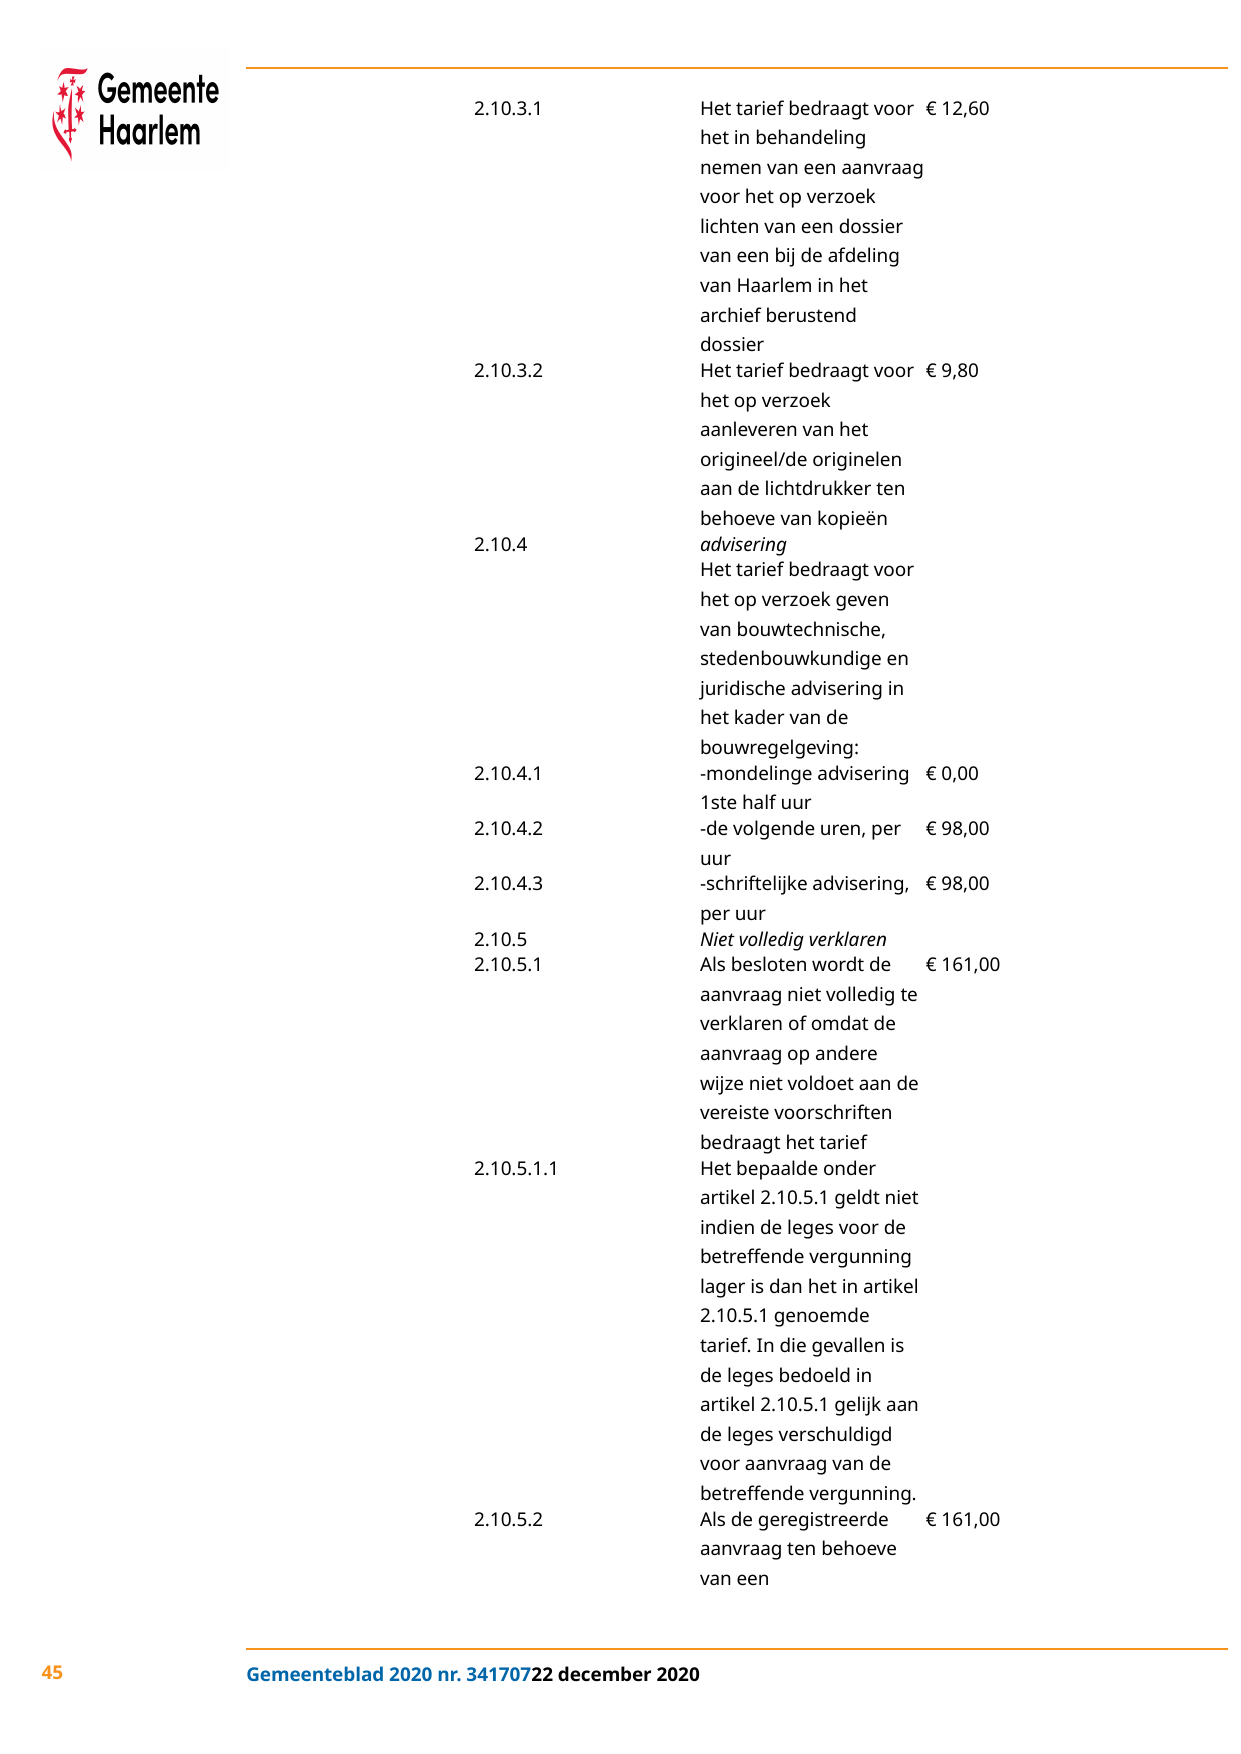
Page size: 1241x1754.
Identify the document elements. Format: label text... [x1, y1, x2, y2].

table_cell -de volgende uren, per uur [700, 815, 926, 870]
table_cell 2.10.5 [474, 926, 700, 951]
table_cell [248, 926, 474, 951]
table_cell € 98,00 [926, 870, 1152, 926]
table_cell € 9,80 [926, 357, 1152, 531]
table_cell € 12,60 [926, 95, 1152, 357]
table_cell [248, 95, 474, 357]
table_cell Niet volledig verklaren [700, 926, 926, 951]
table_cell 2.10.5.2 [474, 1506, 700, 1591]
table_cell Het tarief bedraagt voor het op verzoek geven van bouwtechnische, stedenbouwkundige en juridische advisering in het kader van de bouwregelgeving: [700, 557, 926, 760]
table_cell 2.10.4.1 [474, 760, 700, 815]
table_cell 2.10.4.2 [474, 815, 700, 870]
table_cell Het bepaalde onder artikel 2.10.5.1 geldt niet indien de leges voor de betreffende vergunning lager is dan het in artikel 2.10.5.1 genoemde tarief. In die gevallen is de leges bedoeld in artikel 2.10.5.1 gelijk aan de leges verschuldigd voor aanvraag van de betreffende vergunning. [700, 1155, 926, 1506]
table_cell [248, 1506, 474, 1591]
table_cell [248, 557, 474, 760]
table_cell Als de geregistreerde aanvraag ten behoeve van een [700, 1506, 926, 1591]
table_cell 2.10.3.2 [474, 357, 700, 531]
table_cell Als besloten wordt de aanvraag niet volledig te verklaren of omdat de aanvraag op andere wijze niet voldoet aan de vereiste voorschriften bedraagt het tarief [700, 951, 926, 1155]
table_cell [248, 357, 474, 531]
table_cell € 161,00 [926, 951, 1152, 1155]
table_cell 2.10.3.1 [474, 95, 700, 357]
table_cell [248, 870, 474, 926]
table_cell € 161,00 [926, 1506, 1152, 1591]
table_cell 2.10.5.1 [474, 951, 700, 1155]
table_cell advisering [700, 531, 926, 557]
table_cell [474, 557, 700, 760]
table_cell Het tarief bedraagt voor het in behandeling nemen van een aanvraag voor het op verzoek lichten van een dossier van een bij de afdeling van Haarlem in het archief berustend dossier [700, 95, 926, 357]
table_cell 2.10.4.3 [474, 870, 700, 926]
table_cell € 98,00 [926, 815, 1152, 870]
picture [41, 47, 231, 172]
table_cell 2.10.5.1.1 [474, 1155, 700, 1506]
table_cell [248, 815, 474, 870]
table_cell [926, 557, 1152, 760]
table_cell -mondelinge advisering 1ste half uur [700, 760, 926, 815]
table_cell € 0,00 [926, 760, 1152, 815]
table_cell 2.10.4 [474, 531, 700, 557]
table_cell [248, 531, 474, 557]
table_cell [926, 926, 1152, 951]
table_cell [248, 760, 474, 815]
table_cell [926, 531, 1152, 557]
table_cell [926, 1155, 1152, 1506]
table_cell [248, 1155, 474, 1506]
table_cell -schriftelijke advisering, per uur [700, 870, 926, 926]
table_cell [248, 951, 474, 1155]
table_cell Het tarief bedraagt voor het op verzoek aanleveren van het origineel/de originelen aan de lichtdrukker ten behoeve van kopieën [700, 357, 926, 531]
